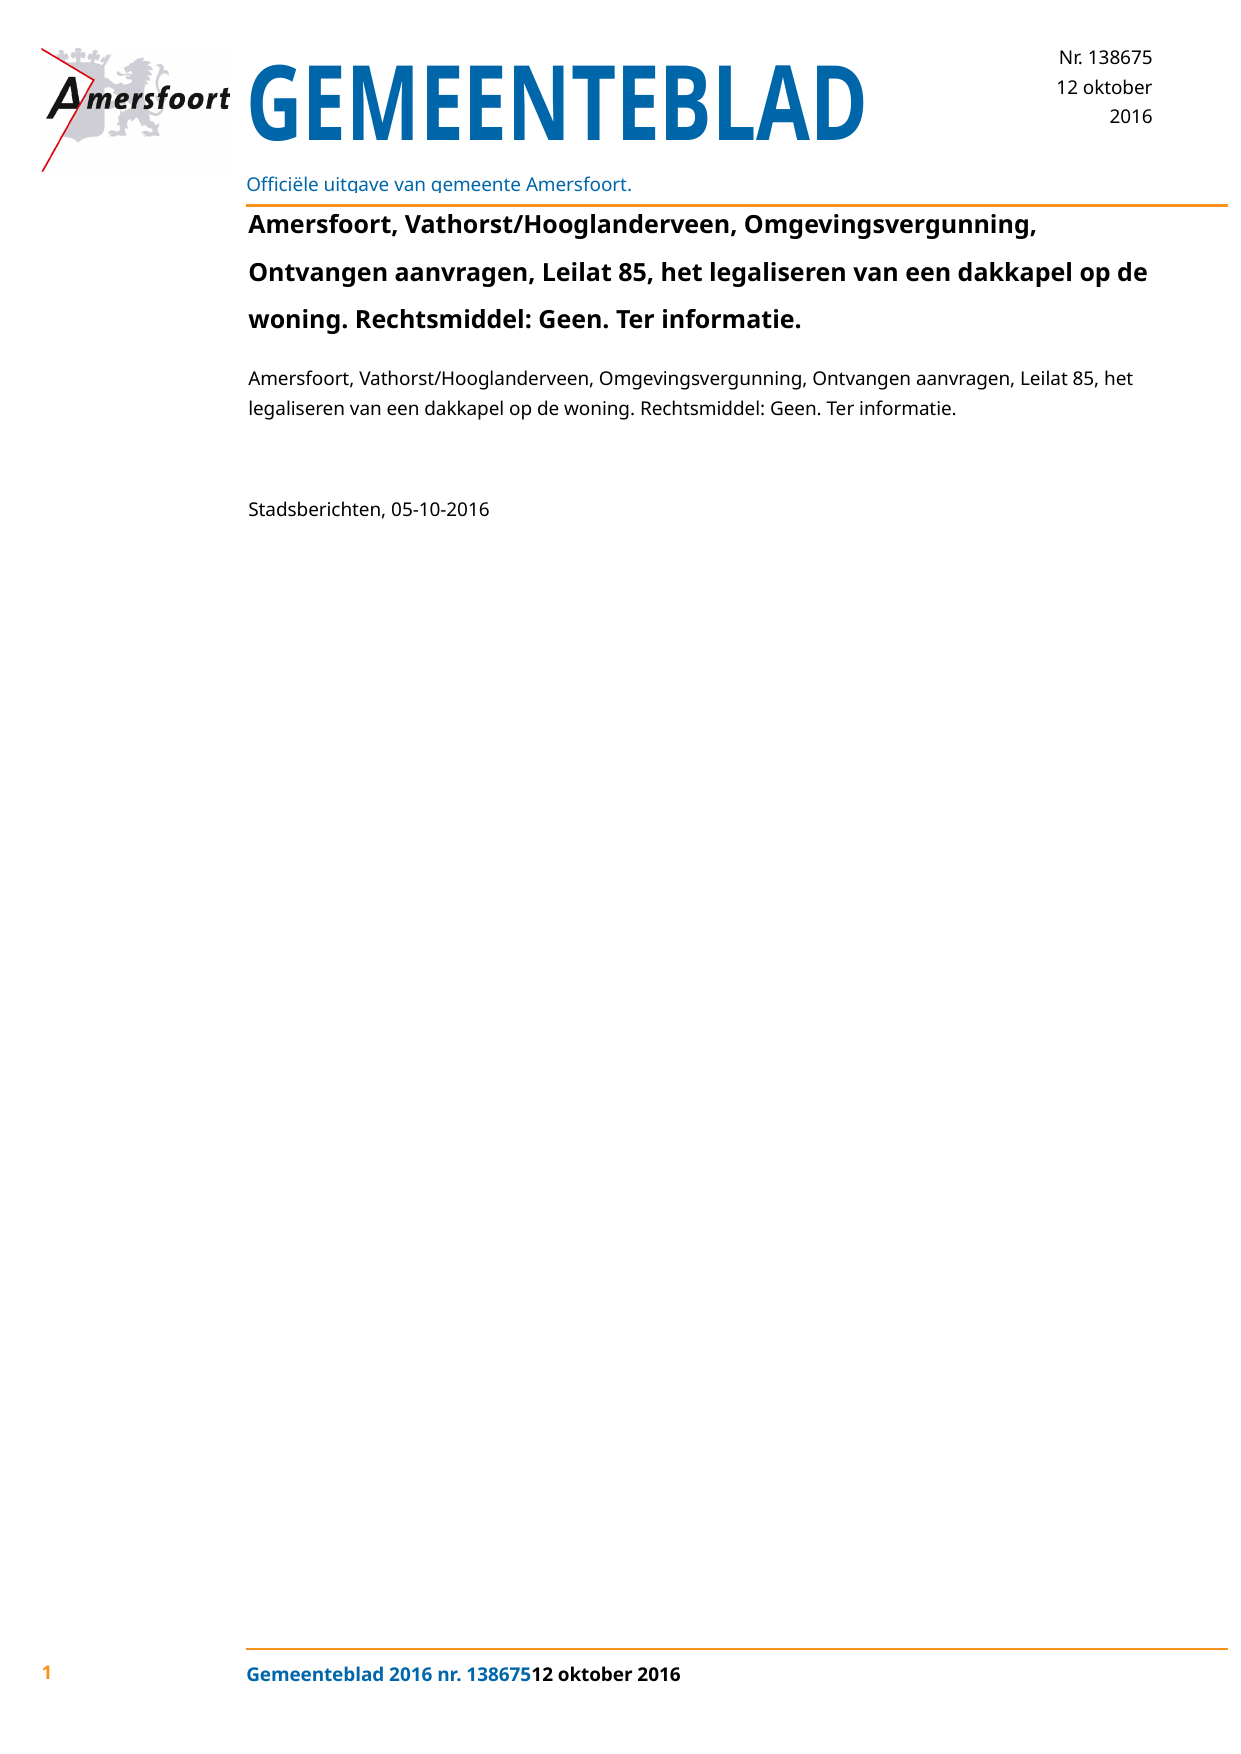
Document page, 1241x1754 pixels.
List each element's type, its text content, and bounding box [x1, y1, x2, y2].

text Amersfoort, Vathorst/Hooglanderveen, Omgevingsvergunning, Ontvangen aanvragen, Leilat 85, het legaliseren van een dakkapel op de woning. Rechtsmiddel: Geen. Ter informatie. [248, 207, 1152, 336]
text Stadsberichten, 05-10-2016 [248, 496, 1152, 522]
text Amersfoort, Vathorst/Hooglanderveen, Omgevingsvergunning, Ontvangen aanvragen, Leilat 85, het legaliseren van een dakkapel op de woning. Rechtsmiddel: Geen. Ter informatie. [248, 366, 1152, 421]
picture [41, 47, 231, 172]
